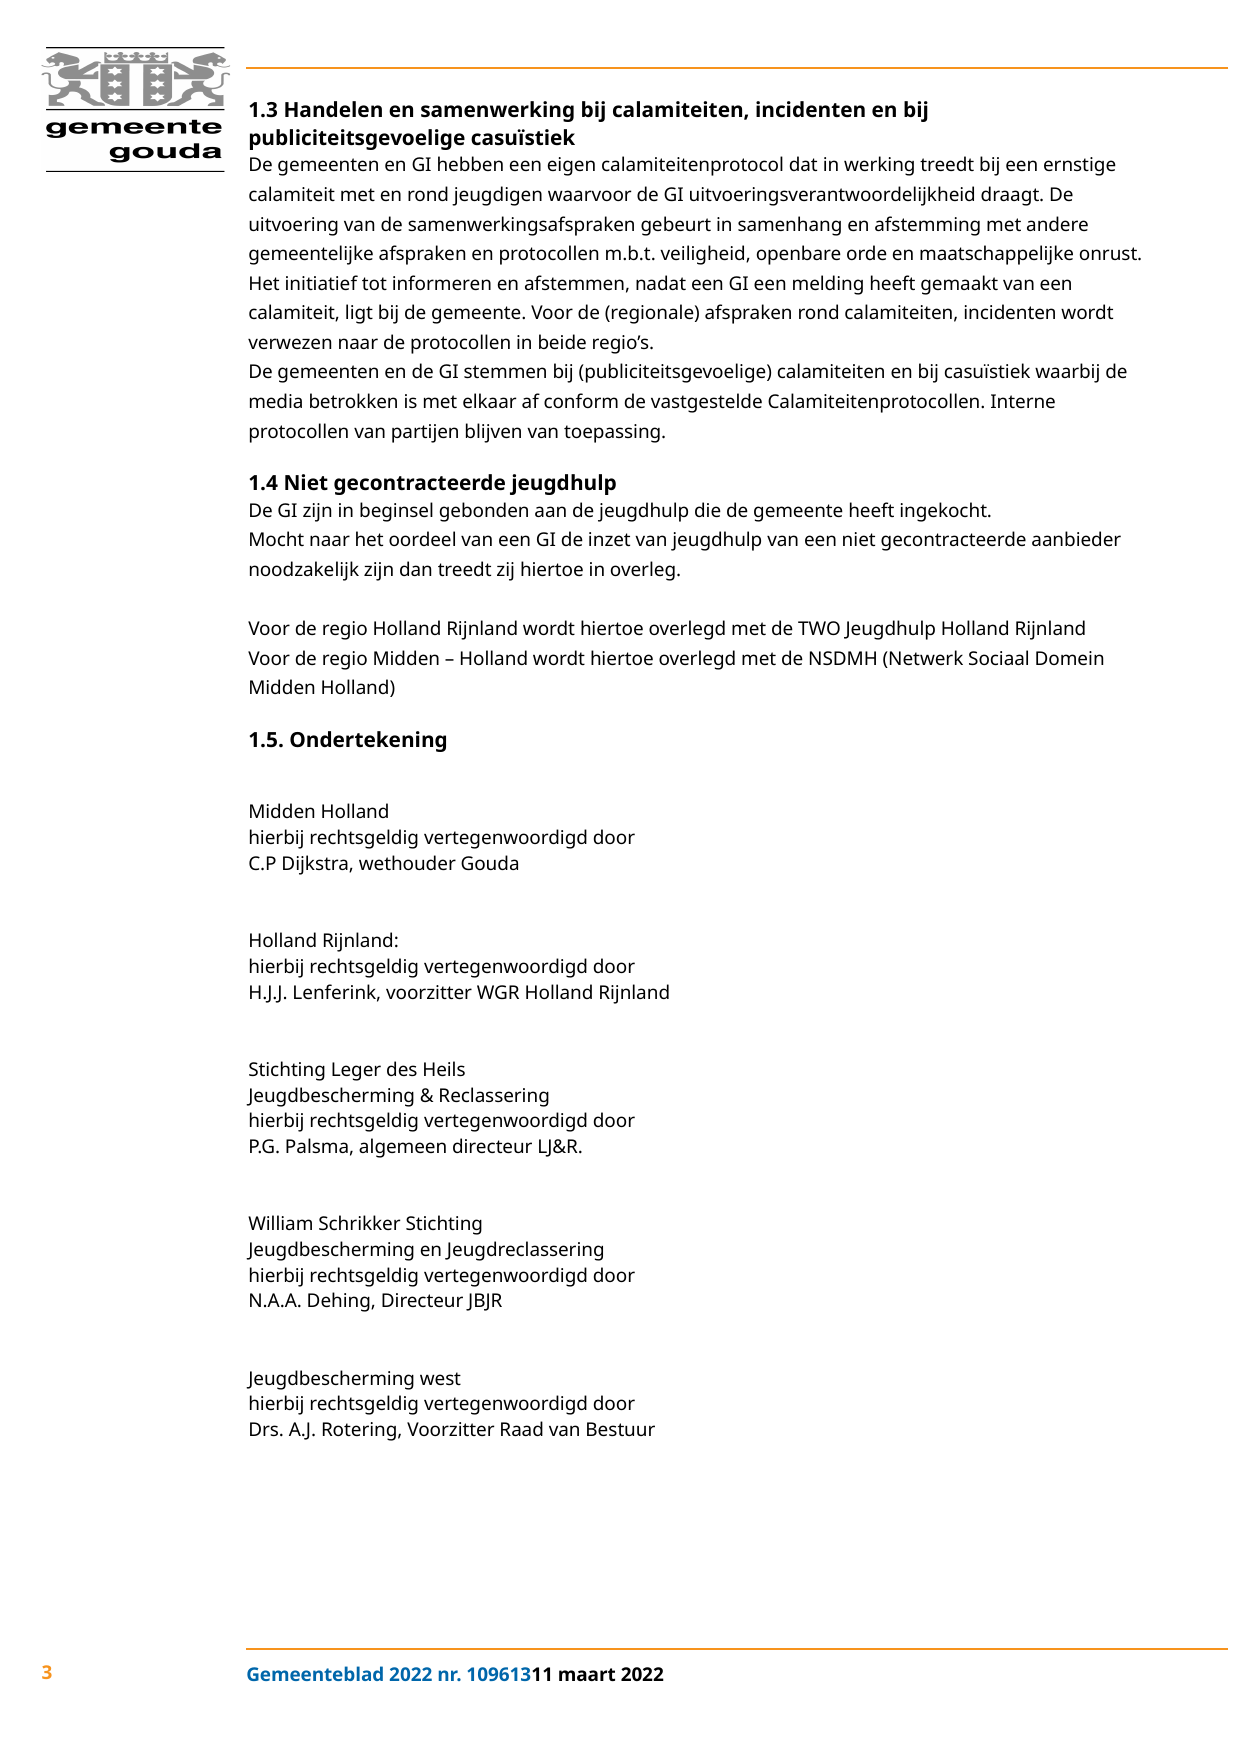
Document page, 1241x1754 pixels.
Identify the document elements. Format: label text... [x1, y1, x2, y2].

text P.G. Palsma, algemeen directeur LJ&R. [248, 1133, 1152, 1159]
text N.A.A. Dehing, Directeur JBJR [248, 1288, 1152, 1313]
text 1.3 Handelen en samenwerking bij calamiteiten, incidenten en bij publiciteitsgevoelige casuïstiek [248, 95, 1152, 152]
text De gemeenten en GI hebben een eigen calamiteitenprotocol dat in werking treedt bij een ernstige calamiteit met en rond jeugdigen waarvoor de GI uitvoeringsverantwoordelijkheid draagt. De uitvoering van de samenwerkingsafspraken gebeurt in samenhang en afstemming met andere gemeentelijke afspraken en protocollen m.b.t. veiligheid, openbare orde en maatschappelijke onrust. Het initiatief tot informeren en afstemmen, nadat een GI een melding heeft gemaakt van een calamiteit, ligt bij de gemeente. Voor de (regionale) afspraken rond calamiteiten, incidenten wordt verwezen naar de protocollen in beide regio’s. [248, 152, 1152, 355]
text hierbij rechtsgeldig vertegenwoordigd door [248, 1107, 1152, 1133]
text Jeugdbescherming west [248, 1365, 1152, 1391]
text C.P Dijkstra, wethouder Gouda [248, 850, 1152, 876]
text hierbij rechtsgeldig vertegenwoordigd door [248, 824, 1152, 850]
text hierbij rechtsgeldig vertegenwoordigd door [248, 1262, 1152, 1288]
text Stichting Leger des Heils [248, 1056, 1152, 1082]
text hierbij rechtsgeldig vertegenwoordigd door [248, 1391, 1152, 1416]
text De gemeenten en de GI stemmen bij (publiciteitsgevoelige) calamiteiten en bij casuïstiek waarbij de media betrokken is met elkaar af conform de vastgestelde Calamiteitenprotocollen. Interne protocollen van partijen blijven van toepassing. [248, 359, 1152, 444]
text hierbij rechtsgeldig vertegenwoordigd door [248, 953, 1152, 979]
text 1.5. Ondertekening [248, 725, 1152, 753]
text 1.4 Niet gecontracteerde jeugdhulp [248, 468, 1152, 497]
text H.J.J. Lenferink, voorzitter WGR Holland Rijnland [248, 979, 1152, 1004]
text Jeugdbescherming en Jeugdreclassering [248, 1236, 1152, 1262]
text De GI zijn in beginsel gebonden aan de jeugdhulp die de gemeente heeft ingekocht. [248, 497, 1152, 522]
text William Schrikker Stichting [248, 1210, 1152, 1236]
text Drs. A.J. Rotering, Voorzitter Raad van Bestuur [248, 1416, 1152, 1442]
text Voor de regio Midden – Holland wordt hiertoe overlegd met de NSDMH (Netwerk Sociaal Domein Midden Holland) [248, 645, 1152, 700]
text Jeugdbescherming & Reclassering [248, 1082, 1152, 1107]
text Holland Rijnland: [248, 927, 1152, 953]
text Midden Holland [248, 799, 1152, 824]
text Voor de regio Holland Rijnland wordt hiertoe overlegd met de TWO Jeugdhulp Holland Rijnland [248, 615, 1152, 641]
text Mocht naar het oordeel van een GI de inzet van jeugdhulp van een niet gecontracteerde aanbieder noodzakelijk zijn dan treedt zij hiertoe in overleg. [248, 526, 1152, 582]
picture [41, 47, 231, 172]
